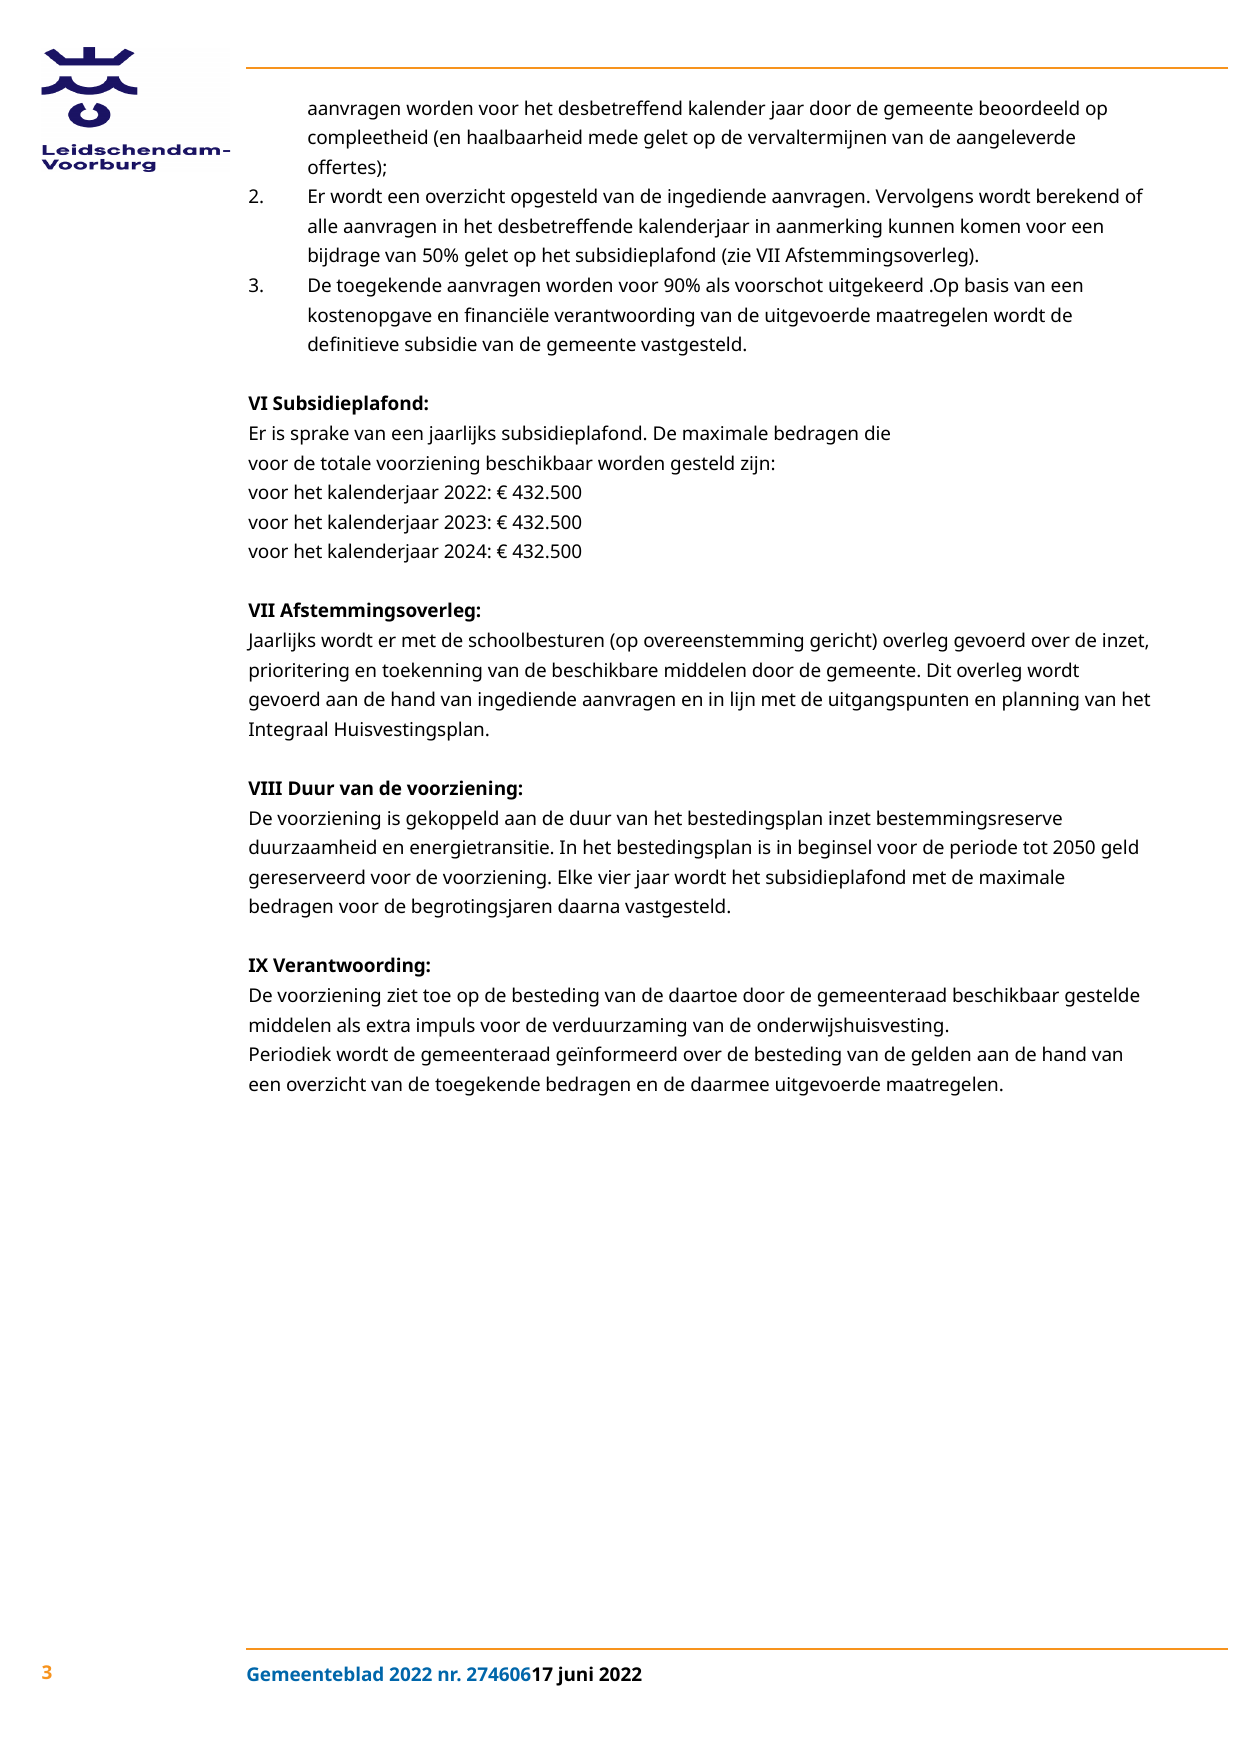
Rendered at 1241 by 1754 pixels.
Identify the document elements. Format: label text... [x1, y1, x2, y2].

text voor de totale voorziening beschikbaar worden gesteld zijn: [248, 450, 1152, 476]
list aanvragen worden voor het desbetreffend kalender jaar door de gemeente beoordeeld op compleetheid (en haalbaarheid mede gelet op de vervaltermijnen van de aangeleverde offertes); [248, 95, 1152, 180]
text De voorziening ziet toe op de besteding van de daartoe door de gemeenteraad beschikbaar gestelde middelen als extra impuls voor de verduurzaming van de onderwijshuisvesting. [248, 982, 1152, 1038]
list Er wordt een overzicht opgesteld van de ingediende aanvragen. Vervolgens wordt berekend of alle aanvragen in het desbetreffende kalenderjaar in aanmerking kunnen komen voor een bijdrage van 50% gelet op het subsidieplafond (zie VII Afstemmingsoverleg). [248, 183, 1152, 268]
text voor het kalenderjaar 2022: € 432.500 [248, 479, 1152, 505]
text IX Verantwoording: [248, 953, 1152, 978]
text De voorziening is gekoppeld aan de duur van het bestedingsplan inzet bestemmingsreserve duurzaamheid en energietransitie. In het bestedingsplan is in beginsel voor de periode tot 2050 geld gereserveerd voor de voorziening. Elke vier jaar wordt het subsidieplafond met de maximale bedragen voor de begrotingsjaren daarna vastgesteld. [248, 805, 1152, 919]
text VI Subsidieplafond: [248, 391, 1152, 416]
text voor het kalenderjaar 2023: € 432.500 [248, 509, 1152, 535]
list De toegekende aanvragen worden voor 90% als voorschot uitgekeerd .Op basis van een kostenopgave en financiële verantwoording van de uitgevoerde maatregelen wordt de definitieve subsidie van de gemeente vastgesteld. [248, 272, 1152, 357]
text Jaarlijks wordt er met de schoolbesturen (op overeenstemming gericht) overleg gevoerd over de inzet, prioritering en toekenning van de beschikbare middelen door de gemeente. Dit overleg wordt gevoerd aan de hand van ingediende aanvragen en in lijn met de uitgangspunten en planning van het Integraal Huisvestingsplan. [248, 627, 1152, 742]
text Er is sprake van een jaarlijks subsidieplafond. De maximale bedragen die [248, 420, 1152, 446]
text Periodiek wordt de gemeenteraad geïnformeerd over de besteding van de gelden aan de hand van een overzicht van de toegekende bedragen en de daarmee uitgevoerde maatregelen. [248, 1041, 1152, 1097]
text VIII Duur van de voorziening: [248, 775, 1152, 801]
picture [41, 47, 231, 172]
text VII Afstemmingsoverleg: [248, 598, 1152, 623]
text voor het kalenderjaar 2024: € 432.500 [248, 538, 1152, 564]
